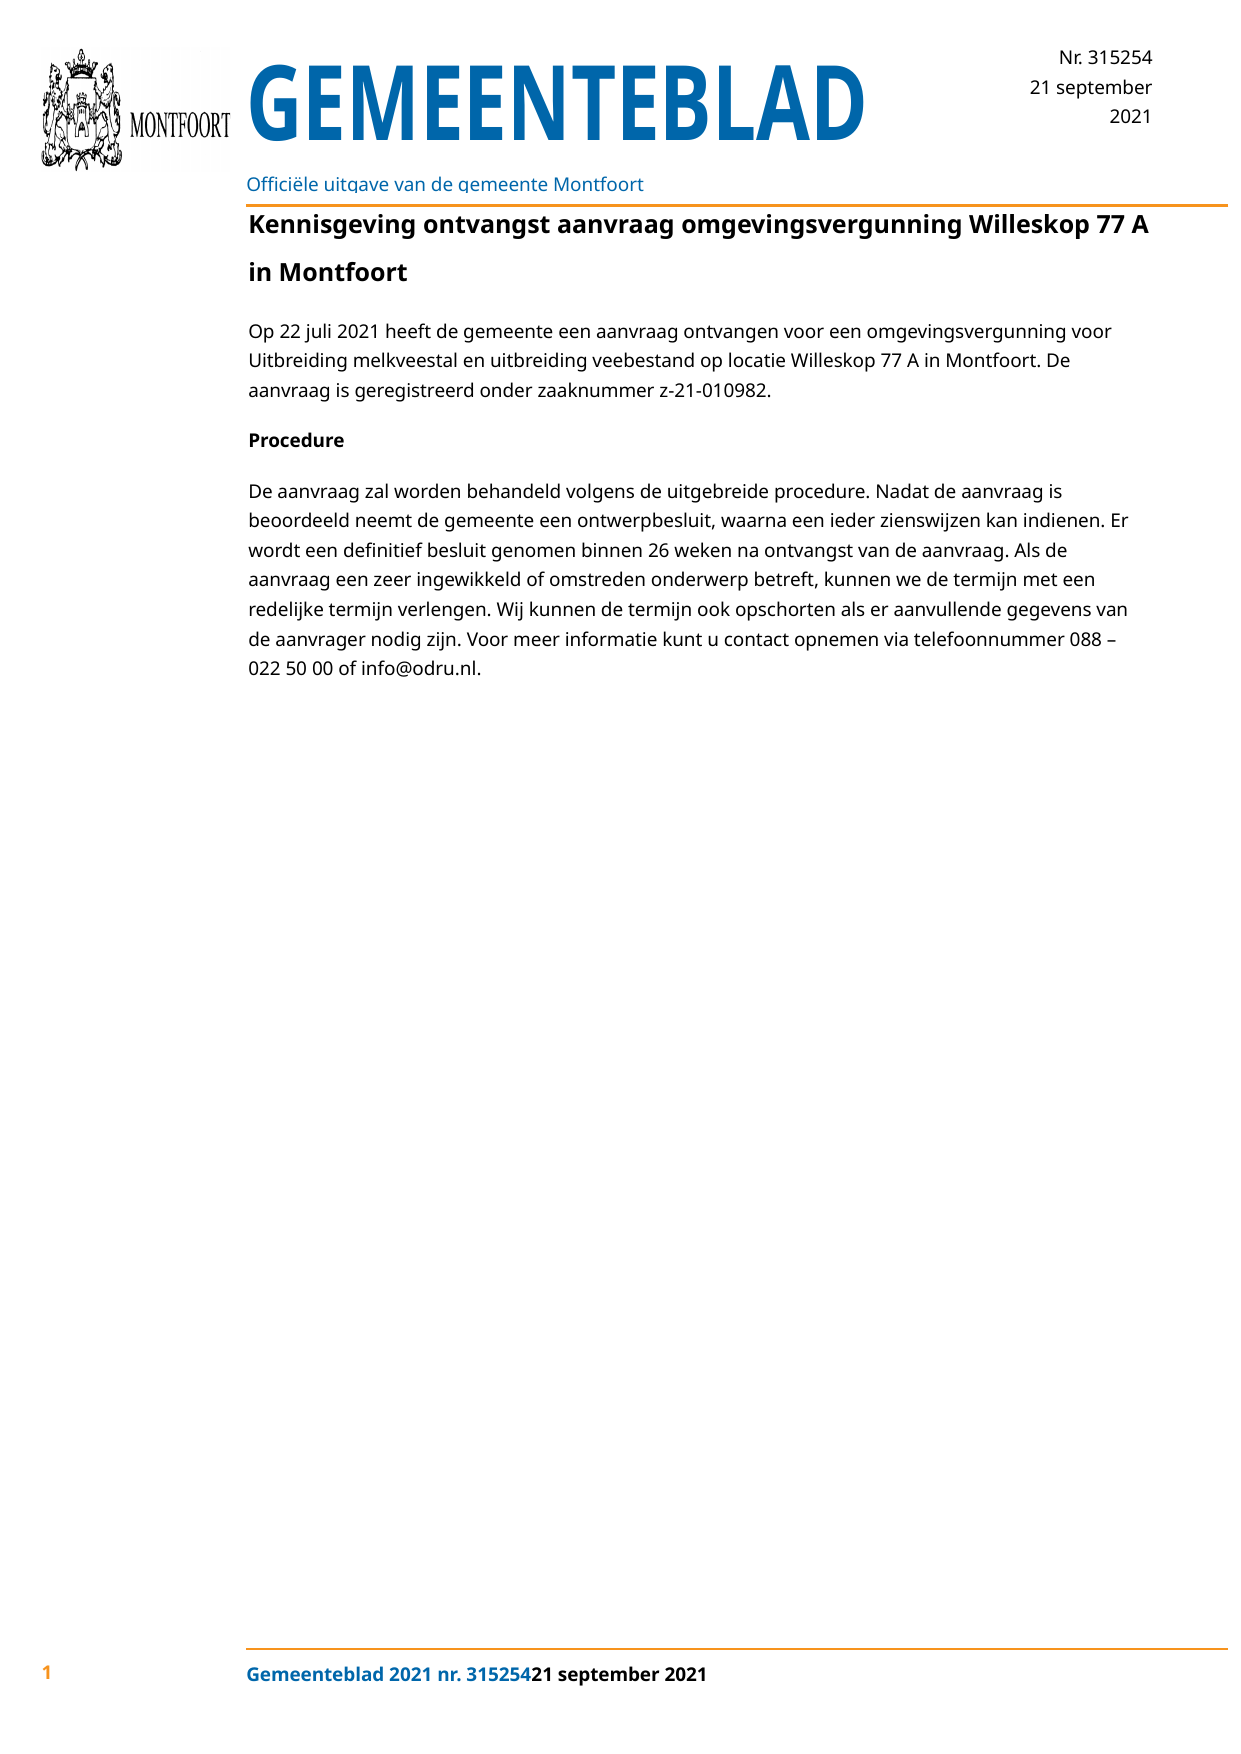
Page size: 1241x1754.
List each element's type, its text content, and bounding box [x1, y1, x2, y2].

text De aanvraag zal worden behandeld volgens de uitgebreide procedure. Nadat de aanvraag is beoordeeld neemt de gemeente een ontwerpbesluit, waarna een ieder zienswijzen kan indienen. Er wordt een definitief besluit genomen binnen 26 weken na ontvangst van de aanvraag. Als de aanvraag een zeer ingewikkeld of omstreden onderwerp betreft, kunnen we de termijn met een redelijke termijn verlengen. Wij kunnen de termijn ook opschorten als er aanvullende gegevens van de aanvrager nodig zijn. Voor meer informatie kunt u contact opnemen via telefoonnummer 088 – 022 50 00 of info@odru.nl. [248, 478, 1152, 681]
picture [41, 47, 231, 172]
text Procedure [248, 427, 1152, 453]
text Kennisgeving ontvangst aanvraag omgevingsvergunning Willeskop 77 A in Montfoort [248, 207, 1152, 288]
text Op 22 juli 2021 heeft de gemeente een aanvraag ontvangen voor een omgevingsvergunning voor Uitbreiding melkveestal en uitbreiding veebestand op locatie Willeskop 77 A in Montfoort. De aanvraag is geregistreerd onder zaaknummer z-21-010982. [248, 318, 1152, 403]
